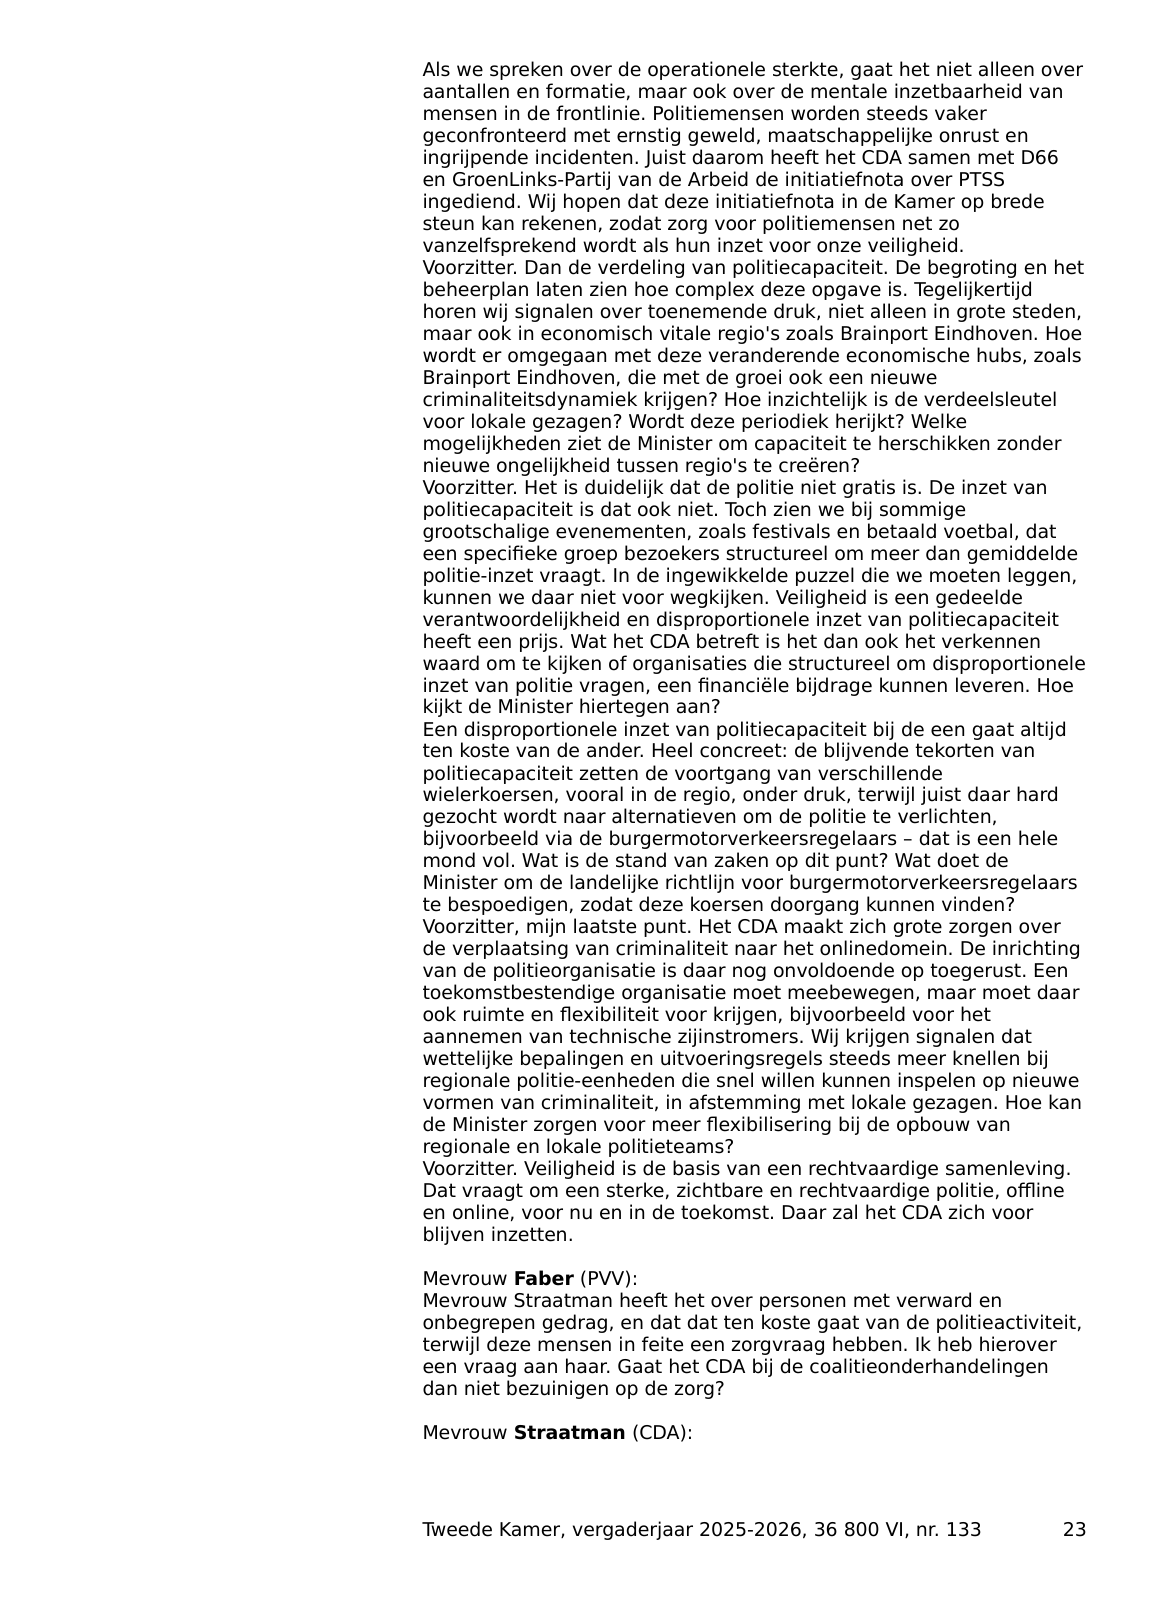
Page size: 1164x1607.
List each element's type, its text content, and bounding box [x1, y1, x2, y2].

text Voorzitter, mijn laatste punt. Het CDA maakt zich grote zorgen over de verplaatsing van criminaliteit naar het onlinedomein. De inrichting van de politieorganisatie is daar nog onvoldoende op toegerust. Een toekomstbestendige organisatie moet meebewegen, maar moet daar ook ruimte en flexibiliteit voor krijgen, bijvoorbeeld voor het aannemen van technische zijinstromers. Wij krijgen signalen dat wettelijke bepalingen en uitvoeringsregels steeds meer knellen bij regionale politie-eenheden die snel willen kunnen inspelen op nieuwe vormen van criminaliteit, in afstemming met lokale gezagen. Hoe kan de Minister zorgen voor meer flexibilisering bij de opbouw van regionale en lokale politieteams? [422, 916, 1087, 1158]
text Mevrouw Straatman (CDA): [422, 1422, 1087, 1444]
text Als we spreken over de operationele sterkte, gaat het niet alleen over aantallen en formatie, maar ook over de mentale inzetbaarheid van mensen in de frontlinie. Politiemensen worden steeds vaker geconfronteerd met ernstig geweld, maatschappelijke onrust en ingrijpende incidenten. Juist daarom heeft het CDA samen met D66 en GroenLinks-Partij van de Arbeid de initiatiefnota over PTSS ingediend. Wij hopen dat deze initiatiefnota in de Kamer op brede steun kan rekenen, zodat zorg voor politiemensen net zo vanzelfsprekend wordt als hun inzet voor onze veiligheid. [422, 59, 1087, 257]
text Mevrouw Straatman heeft het over personen met verward en onbegrepen gedrag, en dat dat ten koste gaat van de politieactiviteit, terwijl deze mensen in feite een zorgvraag hebben. Ik heb hierover een vraag aan haar. Gaat het CDA bij de coalitieonderhandelingen dan niet bezuinigen op de zorg? [422, 1290, 1087, 1400]
text Voorzitter. Dan de verdeling van politiecapaciteit. De begroting en het beheerplan laten zien hoe complex deze opgave is. Tegelijkertijd horen wij signalen over toenemende druk, niet alleen in grote steden, maar ook in economisch vitale regio's zoals Brainport Eindhoven. Hoe wordt er omgegaan met deze veranderende economische hubs, zoals Brainport Eindhoven, die met de groei ook een nieuwe criminaliteitsdynamiek krijgen? Hoe inzichtelijk is de verdeelsleutel voor lokale gezagen? Wordt deze periodiek herijkt? Welke mogelijkheden ziet de Minister om capaciteit te herschikken zonder nieuwe ongelijkheid tussen regio's te creëren? [422, 257, 1087, 477]
text Voorzitter. Veiligheid is de basis van een rechtvaardige samenleving. Dat vraagt om een sterke, zichtbare en rechtvaardige politie, offline en online, voor nu en in de toekomst. Daar zal het CDA zich voor blijven inzetten. [422, 1158, 1087, 1246]
text Voorzitter. Het is duidelijk dat de politie niet gratis is. De inzet van politiecapaciteit is dat ook niet. Toch zien we bij sommige grootschalige evenementen, zoals festivals en betaald voetbal, dat een specifieke groep bezoekers structureel om meer dan gemiddelde politie-inzet vraagt. In de ingewikkelde puzzel die we moeten leggen, kunnen we daar niet voor wegkijken. Veiligheid is een gedeelde verantwoordelijkheid en disproportionele inzet van politiecapaciteit heeft een prijs. Wat het CDA betreft is het dan ook het verkennen waard om te kijken of organisaties die structureel om disproportionele inzet van politie vragen, een financiële bijdrage kunnen leveren. Hoe kijkt de Minister hiertegen aan? [422, 477, 1087, 718]
text Mevrouw Faber (PVV): [422, 1268, 1087, 1290]
text Een disproportionele inzet van politiecapaciteit bij de een gaat altijd ten koste van de ander. Heel concreet: de blijvende tekorten van politiecapaciteit zetten de voortgang van verschillende wielerkoersen, vooral in de regio, onder druk, terwijl juist daar hard gezocht wordt naar alternatieven om de politie te verlichten, bijvoorbeeld via de burgermotorverkeersregelaars – dat is een hele mond vol. Wat is de stand van zaken op dit punt? Wat doet de Minister om de landelijke richtlijn voor burgermotorverkeersregelaars te bespoedigen, zodat deze koersen doorgang kunnen vinden? [422, 718, 1087, 916]
